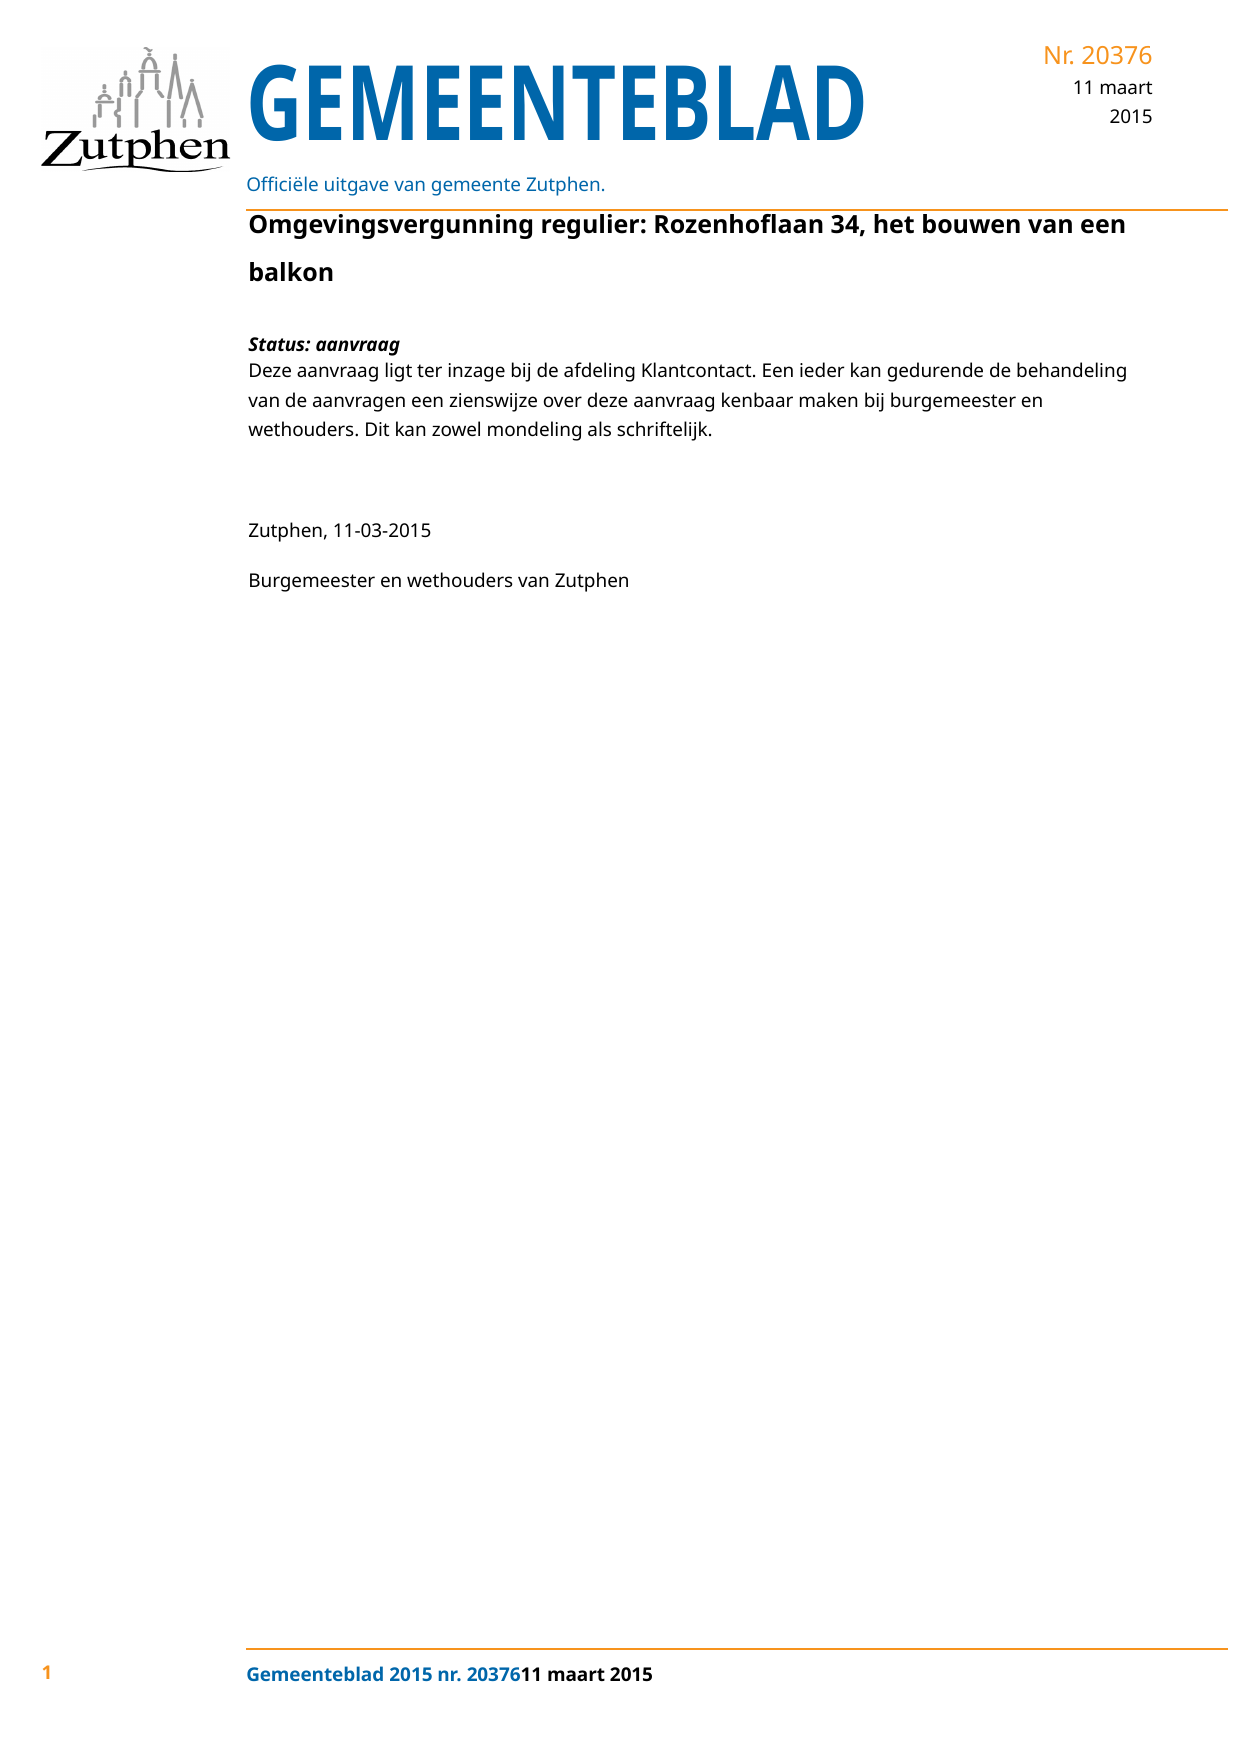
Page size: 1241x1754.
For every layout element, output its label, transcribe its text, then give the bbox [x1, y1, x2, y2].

text Burgemeester en wethouders van Zutphen [248, 568, 1152, 593]
text Deze aanvraag ligt ter inzage bij de afdeling Klantcontact. Een ieder kan gedurende de behandeling van de aanvragen een zienswijze over deze aanvraag kenbaar maken bij burgemeester en wethouders. Dit kan zowel mondeling als schriftelijk. [248, 357, 1152, 442]
text Status: aanvraag [248, 331, 1152, 357]
text Omgevingsvergunning regulier: Rozenhoflaan 34, het bouwen van een balkon [248, 211, 1152, 288]
text Zutphen, 11-03-2015 [248, 517, 1152, 543]
picture [41, 47, 231, 172]
